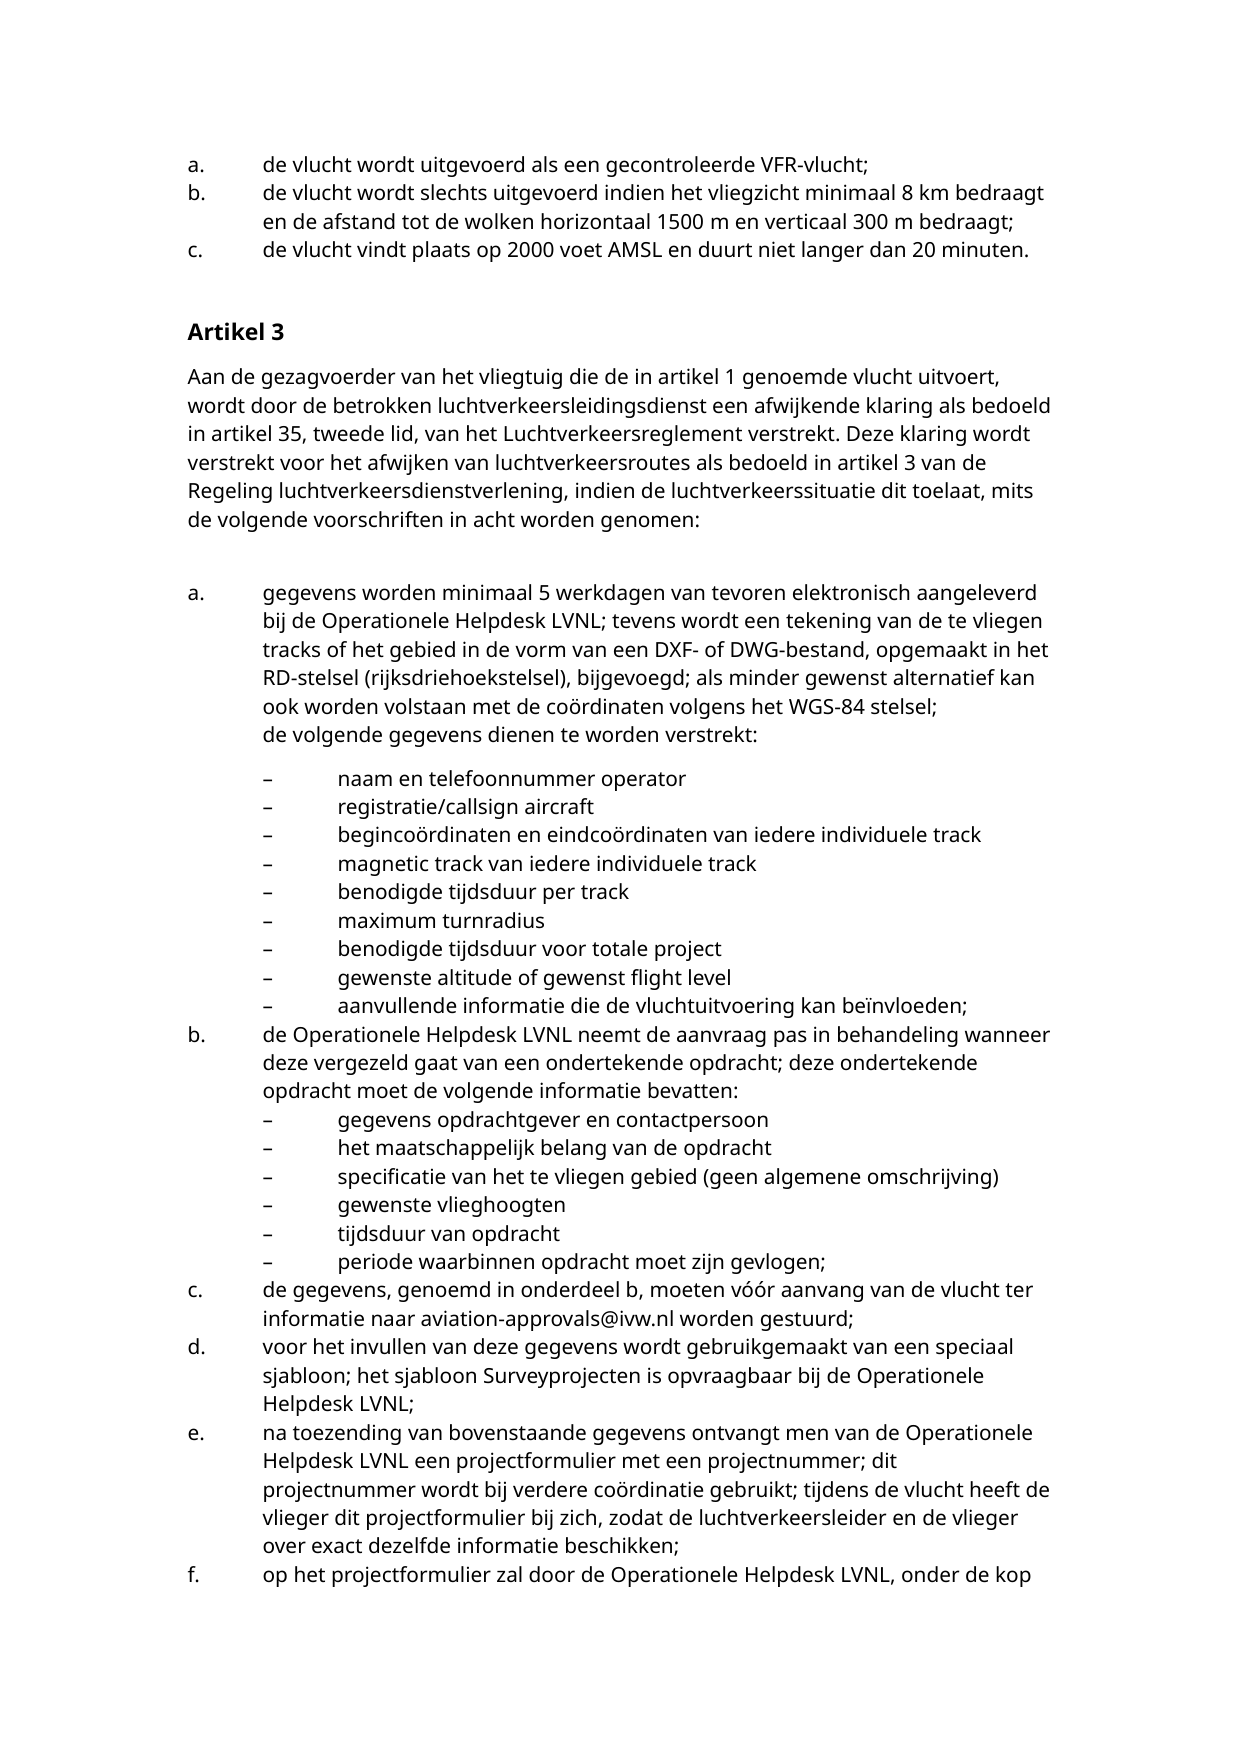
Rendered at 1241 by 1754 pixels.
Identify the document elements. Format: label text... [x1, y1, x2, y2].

list de volgende gegevens dienen te worden verstrekt: [187, 720, 1053, 749]
list periode waarbinnen opdracht moet zijn gevlogen; [262, 1247, 1053, 1276]
list voor het invullen van deze gegevens wordt gebruikgemaakt van een speciaal sjabloon; het sjabloon Surveyprojecten is opvraagbaar bij de Operationele Helpdesk LVNL; [187, 1332, 1053, 1418]
text Aan de gezagvoerder van het vliegtuig die de in artikel 1 genoemde vlucht uitvoert, wordt door de betrokken luchtverkeersleidingsdienst een afwijkende klaring als bedoeld in artikel 35, tweede lid, van het Luchtverkeersreglement verstrekt. Deze klaring wordt verstrekt voor het afwijken van luchtverkeersroutes als bedoeld in artikel 3 van de Regeling luchtverkeersdienstverlening, indien de luchtverkeerssituatie dit toelaat, mits de volgende voorschriften in acht worden genomen: [187, 362, 1053, 533]
list de vlucht wordt slechts uitgevoerd indien het vliegzicht minimaal 8 km bedraagt en de afstand tot de wolken horizontaal 1500 m en verticaal 300 m bedraagt; [187, 178, 1053, 235]
list benodigde tijdsduur per track [262, 877, 1053, 906]
list gewenste vlieghoogten [262, 1190, 1053, 1219]
list magnetic track van iedere individuele track [262, 849, 1053, 877]
list specificatie van het te vliegen gebied (geen algemene omschrijving) [262, 1162, 1053, 1190]
list gegevens worden minimaal 5 werkdagen van tevoren elektronisch aangeleverd bij de Operationele Helpdesk LVNL; tevens wordt een tekening van de te vliegen tracks of het gebied in de vorm van een DXF- of DWG-bestand, opgemaakt in het RD-stelsel (rijksdriehoekstelsel), bijgevoegd; als minder gewenst alternatief kan ook worden volstaan met de coördinaten volgens het WGS-84 stelsel; [187, 578, 1053, 720]
list de vlucht vindt plaats op 2000 voet AMSL en duurt niet langer dan 20 minuten. [187, 235, 1053, 264]
list de gegevens, genoemd in onderdeel b, moeten vóór aanvang van de vlucht ter informatie naar aviation-approvals@ivw.nl worden gestuurd; [187, 1276, 1053, 1332]
list gewenste altitude of gewenst flight level [262, 963, 1053, 991]
list tijdsduur van opdracht [262, 1219, 1053, 1247]
list na toezending van bovenstaande gegevens ontvangt men van de Operationele Helpdesk LVNL een projectformulier met een projectnummer; dit projectnummer wordt bij verdere coördinatie gebruikt; tijdens de vlucht heeft de vlieger dit projectformulier bij zich, zodat de luchtverkeersleider en de vlieger over exact dezelfde informatie beschikken; [187, 1418, 1053, 1560]
list registratie/callsign aircraft [262, 792, 1053, 821]
subtitle Artikel 3 [187, 316, 1053, 347]
list het maatschappelijk belang van de opdracht [262, 1133, 1053, 1162]
list naam en telefoonnummer operator [262, 764, 1053, 792]
list op het projectformulier zal door de Operationele Helpdesk LVNL, onder de kop [187, 1560, 1053, 1588]
list de vlucht wordt uitgevoerd als een gecontroleerde VFR-vlucht; [187, 150, 1053, 178]
list aanvullende informatie die de vluchtuitvoering kan beïnvloeden; [262, 991, 1053, 1020]
list begincoördinaten en eindcoördinaten van iedere individuele track [262, 821, 1053, 849]
list maximum turnradius [262, 906, 1053, 934]
list benodigde tijdsduur voor totale project [262, 934, 1053, 963]
list gegevens opdrachtgever en contactpersoon [262, 1105, 1053, 1133]
list de Operationele Helpdesk LVNL neemt de aanvraag pas in behandeling wanneer deze vergezeld gaat van een ondertekende opdracht; deze ondertekende opdracht moet de volgende informatie bevatten: [187, 1020, 1053, 1105]
